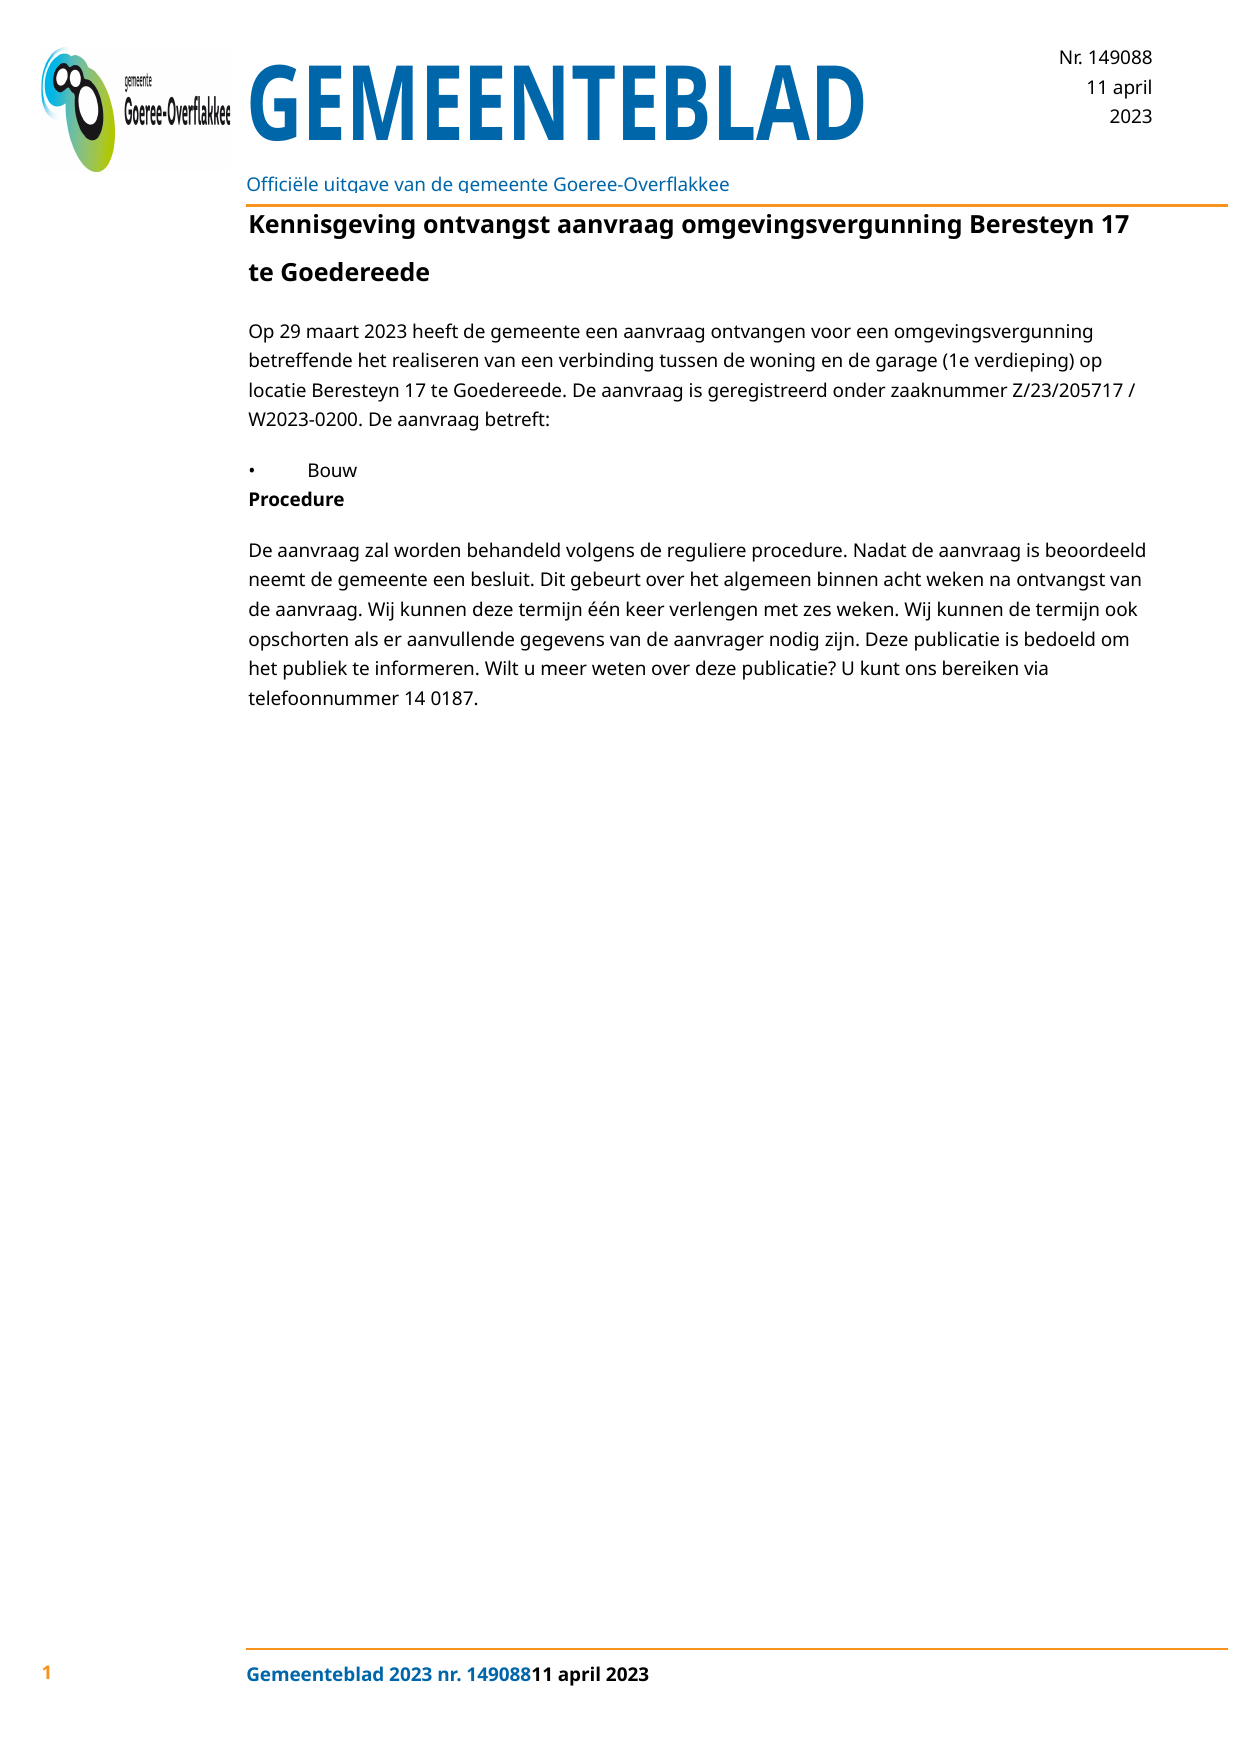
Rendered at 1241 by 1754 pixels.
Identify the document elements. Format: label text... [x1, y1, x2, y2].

text Kennisgeving ontvangst aanvraag omgevingsvergunning Beresteyn 17 te Goedereede [248, 207, 1152, 288]
text Op 29 maart 2023 heeft de gemeente een aanvraag ontvangen voor een omgevingsvergunning betreffende het realiseren van een verbinding tussen de woning en de garage (1e verdieping) op locatie Beresteyn 17 te Goedereede. De aanvraag is geregistreerd onder zaaknummer Z/23/205717 / W2023-0200. De aanvraag betreft: [248, 318, 1152, 432]
list Bouw [248, 457, 1152, 483]
picture [41, 47, 231, 172]
text Procedure [248, 487, 1152, 512]
text De aanvraag zal worden behandeld volgens de reguliere procedure. Nadat de aanvraag is beoordeeld neemt de gemeente een besluit. Dit gebeurt over het algemeen binnen acht weken na ontvangst van de aanvraag. Wij kunnen deze termijn één keer verlengen met zes weken. Wij kunnen de termijn ook opschorten als er aanvullende gegevens van de aanvrager nodig zijn. Deze publicatie is bedoeld om het publiek te informeren. Wilt u meer weten over deze publicatie? U kunt ons bereiken via telefoonnummer 14 0187. [248, 537, 1152, 711]
